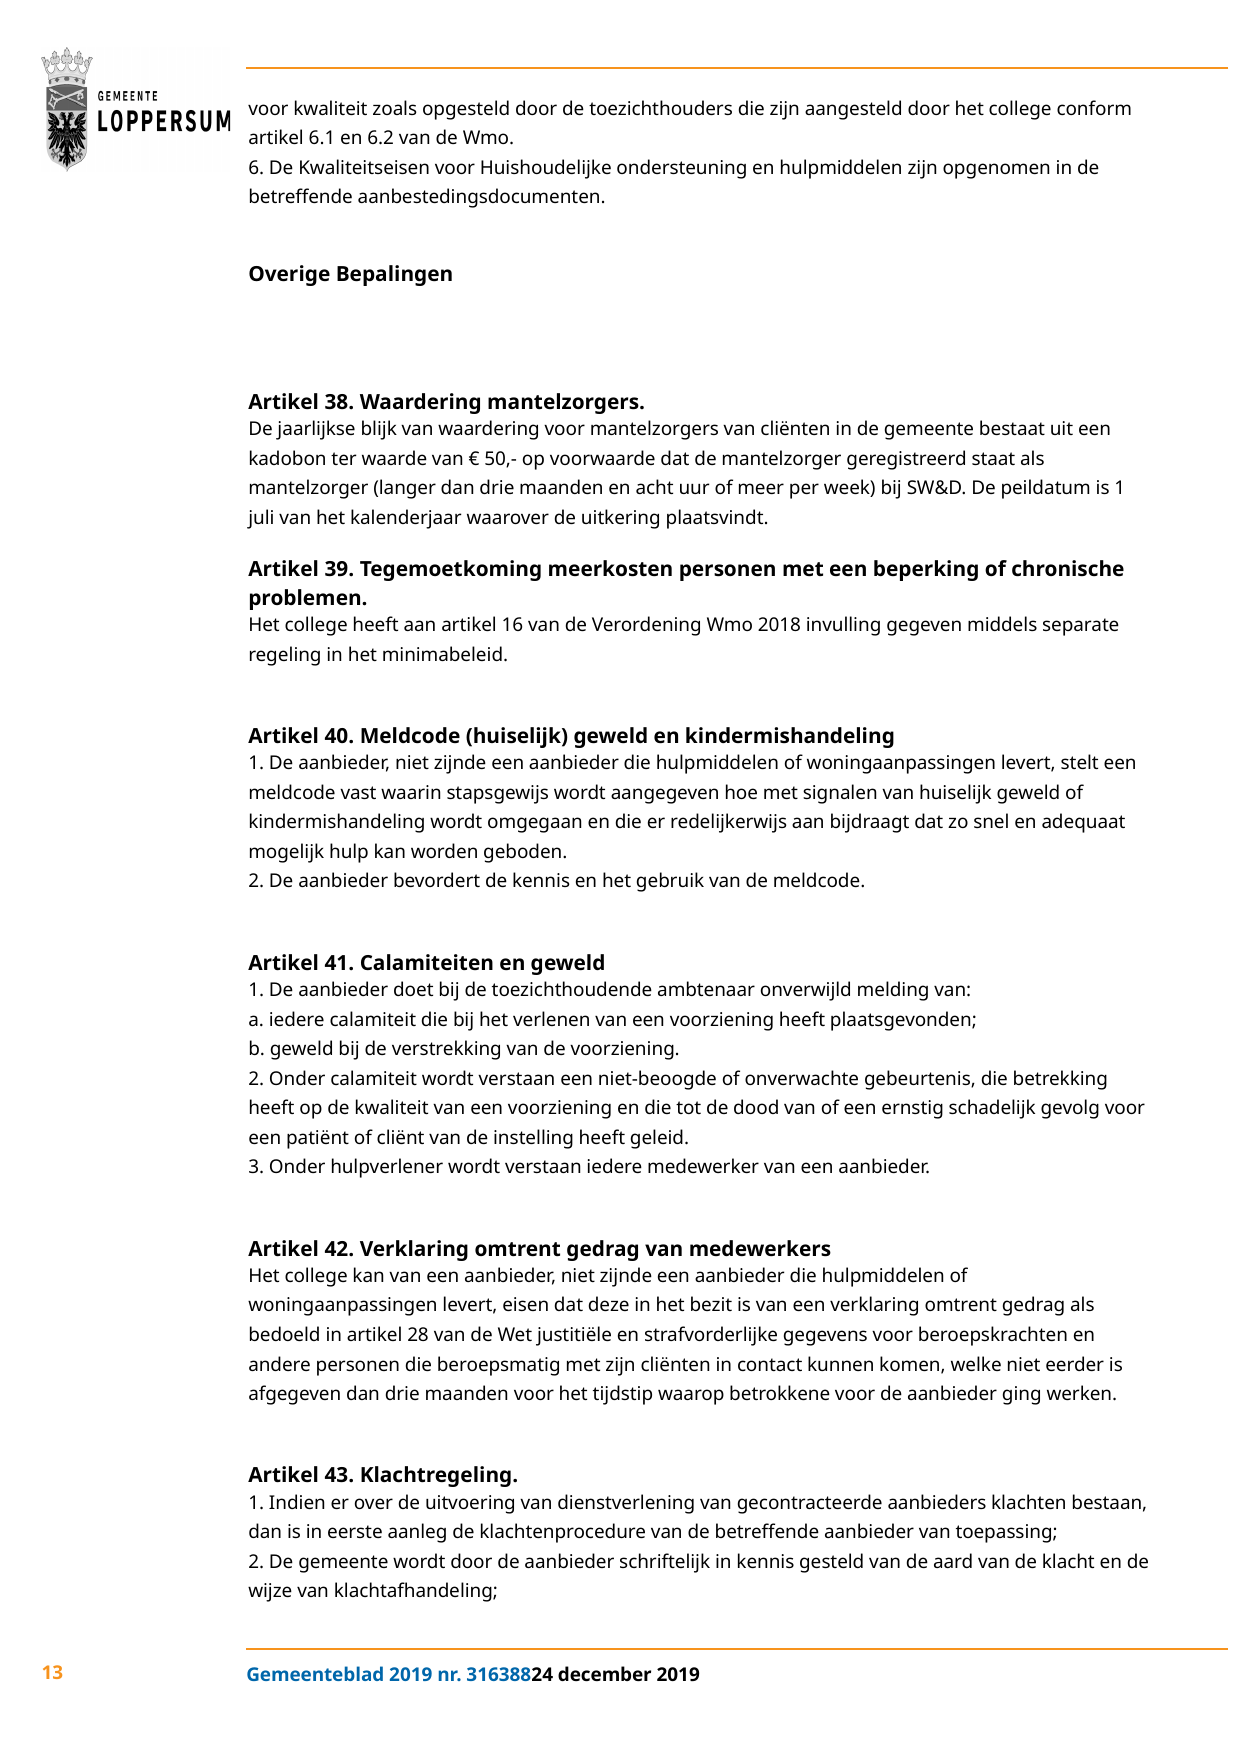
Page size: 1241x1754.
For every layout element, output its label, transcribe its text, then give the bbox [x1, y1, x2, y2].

text 2. De aanbieder bevordert de kennis en het gebruik van de meldcode. [248, 868, 1152, 893]
text 2. Onder calamiteit wordt verstaan een niet-beoogde of onverwachte gebeurtenis, die betrekking heeft op de kwaliteit van een voorziening en die tot de dood van of een ernstig schadelijk gevolg voor een patiënt of cliënt van de instelling heeft geleid. [248, 1065, 1152, 1150]
picture [41, 47, 231, 172]
text 2. De gemeente wordt door de aanbieder schriftelijk in kennis gesteld van de aard van de klacht en de wijze van klachtafhandeling; [248, 1548, 1152, 1603]
text De jaarlijkse blijk van waardering voor mantelzorgers van cliënten in de gemeente bestaat uit een kadobon ter waarde van € 50,- op voorwaarde dat de mantelzorger geregistreerd staat als mantelzorger (langer dan drie maanden en acht uur of meer per week) bij SW&D. De peildatum is 1 juli van het kalenderjaar waarover de uitkering plaatsvindt. [248, 415, 1152, 530]
text Artikel 39. Tegemoetkoming meerkosten personen met een beperking of chronische problemen. [248, 554, 1152, 611]
text 3. Onder hulpverlener wordt verstaan iedere medewerker van een aanbieder. [248, 1154, 1152, 1179]
text Artikel 40. Meldcode (huiselijk) geweld en kindermishandeling [248, 721, 1152, 749]
text b. geweld bij de verstrekking van de voorziening. [248, 1035, 1152, 1061]
text Het college heeft aan artikel 16 van de Verordening Wmo 2018 invulling gegeven middels separate regeling in het minimabeleid. [248, 611, 1152, 667]
text Artikel 38. Waardering mantelzorgers. [248, 387, 1152, 415]
text a. iedere calamiteit die bij het verlenen van een voorziening heeft plaatsgevonden; [248, 1006, 1152, 1031]
text 6. De Kwaliteitseisen voor Huishoudelijke ondersteuning en hulpmiddelen zijn opgenomen in de betreffende aanbestedingsdocumenten. [248, 154, 1152, 209]
text Artikel 43. Klachtregeling. [248, 1460, 1152, 1489]
text Het college kan van een aanbieder, niet zijnde een aanbieder die hulpmiddelen of woningaanpassingen levert, eisen dat deze in het bezit is van een verklaring omtrent gedrag als bedoeld in artikel 28 van de Wet justitiële en strafvorderlijke gegevens voor beroepskrachten en andere personen die beroepsmatig met zijn cliënten in contact kunnen komen, welke niet eerder is afgegeven dan drie maanden voor het tijdstip waarop betrokkene voor de aanbieder ging werken. [248, 1262, 1152, 1406]
text 1. De aanbieder, niet zijnde een aanbieder die hulpmiddelen of woningaanpassingen levert, stelt een meldcode vast waarin stapsgewijs wordt aangegeven hoe met signalen van huiselijk geweld of kindermishandeling wordt omgegaan en die er redelijkerwijs aan bijdraagt dat zo snel en adequaat mogelijk hulp kan worden geboden. [248, 749, 1152, 864]
text Overige Bepalingen [248, 259, 1152, 287]
text voor kwaliteit zoals opgesteld door de toezichthouders die zijn aangesteld door het college conform artikel 6.1 en 6.2 van de Wmo. [248, 95, 1152, 150]
text Artikel 42. Verklaring omtrent gedrag van medewerkers [248, 1234, 1152, 1262]
text 1. Indien er over de uitvoering van dienstverlening van gecontracteerde aanbieders klachten bestaan, dan is in eerste aanleg de klachtenprocedure van de betreffende aanbieder van toepassing; [248, 1489, 1152, 1544]
text Artikel 41. Calamiteiten en geweld [248, 948, 1152, 976]
text 1. De aanbieder doet bij de toezichthoudende ambtenaar onverwijld melding van: [248, 976, 1152, 1002]
